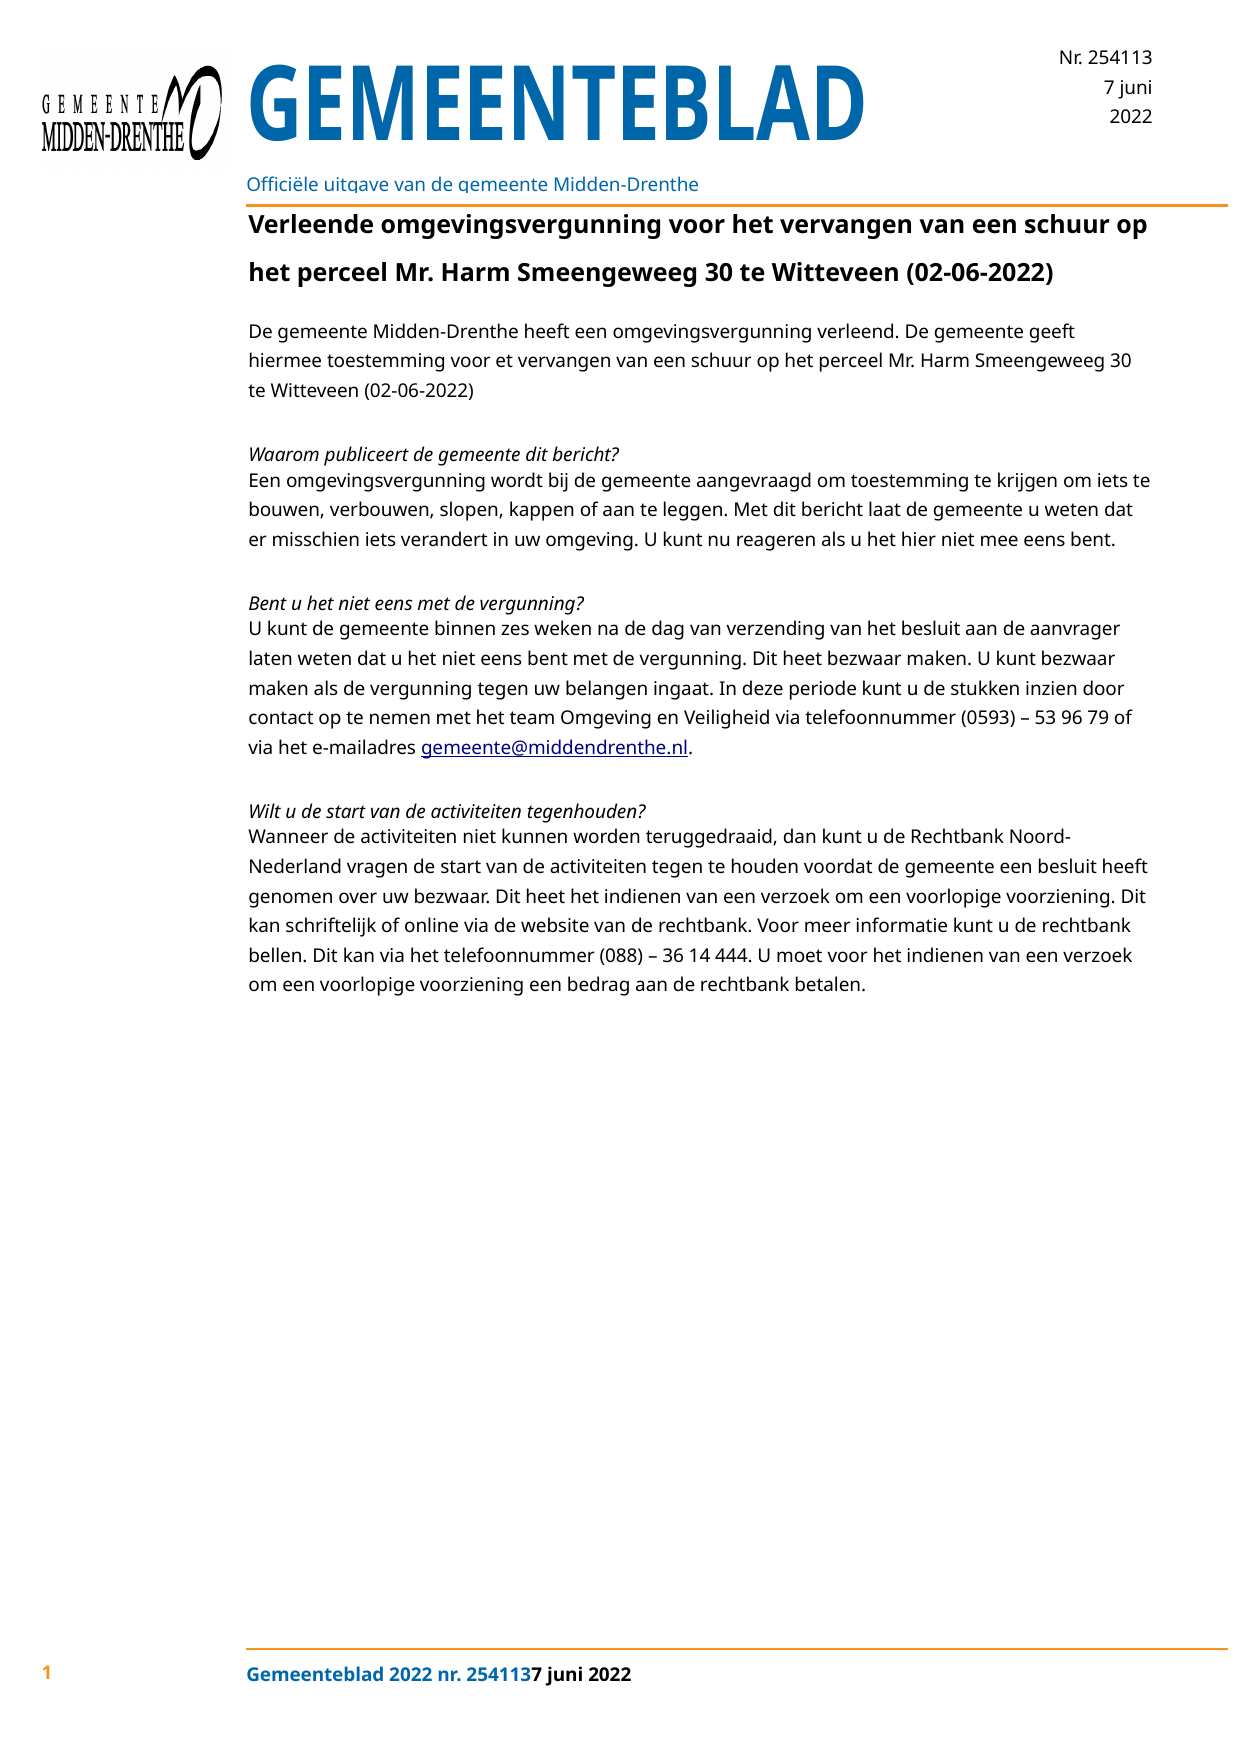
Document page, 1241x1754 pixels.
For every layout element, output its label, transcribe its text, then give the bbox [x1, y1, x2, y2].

text Verleende omgevingsvergunning voor het vervangen van een schuur op het perceel Mr. Harm Smeengeweeg 30 te Witteveen (02-06-2022) [248, 207, 1152, 288]
text De gemeente Midden-Drenthe heeft een omgevingsvergunning verleend. De gemeente geeft hiermee toestemming voor et vervangen van een schuur op het perceel Mr. Harm Smeengeweeg 30 te Witteveen (02-06-2022) [248, 318, 1152, 403]
text Bent u het niet eens met de vergunning? [248, 590, 1152, 616]
text Waarom publiceert de gemeente dit bericht? [248, 441, 1152, 467]
text Wilt u de start van de activiteiten tegenhouden? [248, 798, 1152, 824]
text Wanneer de activiteiten niet kunnen worden teruggedraaid, dan kunt u de Rechtbank Noord-Nederland vragen de start van de activiteiten tegen te houden voordat de gemeente een besluit heeft genomen over uw bezwaar. Dit heet het indienen van een verzoek om een voorlopige voorziening. Dit kan schriftelijk of online via de website van de rechtbank. Voor meer informatie kunt u de rechtbank bellen. Dit kan via het telefoonnummer (088) – 36 14 444. U moet voor het indienen van een verzoek om een voorlopige voorziening een bedrag aan de rechtbank betalen. [248, 824, 1152, 997]
text Een omgevingsvergunning wordt bij de gemeente aangevraagd om toestemming te krijgen om iets te bouwen, verbouwen, slopen, kappen of aan te leggen. Met dit bericht laat de gemeente u weten dat er misschien iets verandert in uw omgeving. U kunt nu reageren als u het hier niet mee eens bent. [248, 467, 1152, 552]
picture [41, 47, 231, 172]
text U kunt de gemeente binnen zes weken na de dag van verzending van het besluit aan de aanvrager laten weten dat u het niet eens bent met de vergunning. Dit heet bezwaar maken. U kunt bezwaar maken als de vergunning tegen uw belangen ingaat. In deze periode kunt u de stukken inzien door contact op te nemen met het team Omgeving en Veiligheid via telefoonnummer (0593) – 53 96 79 of via het e-mailadres gemeente@middendrenthe.nl. [248, 616, 1152, 760]
